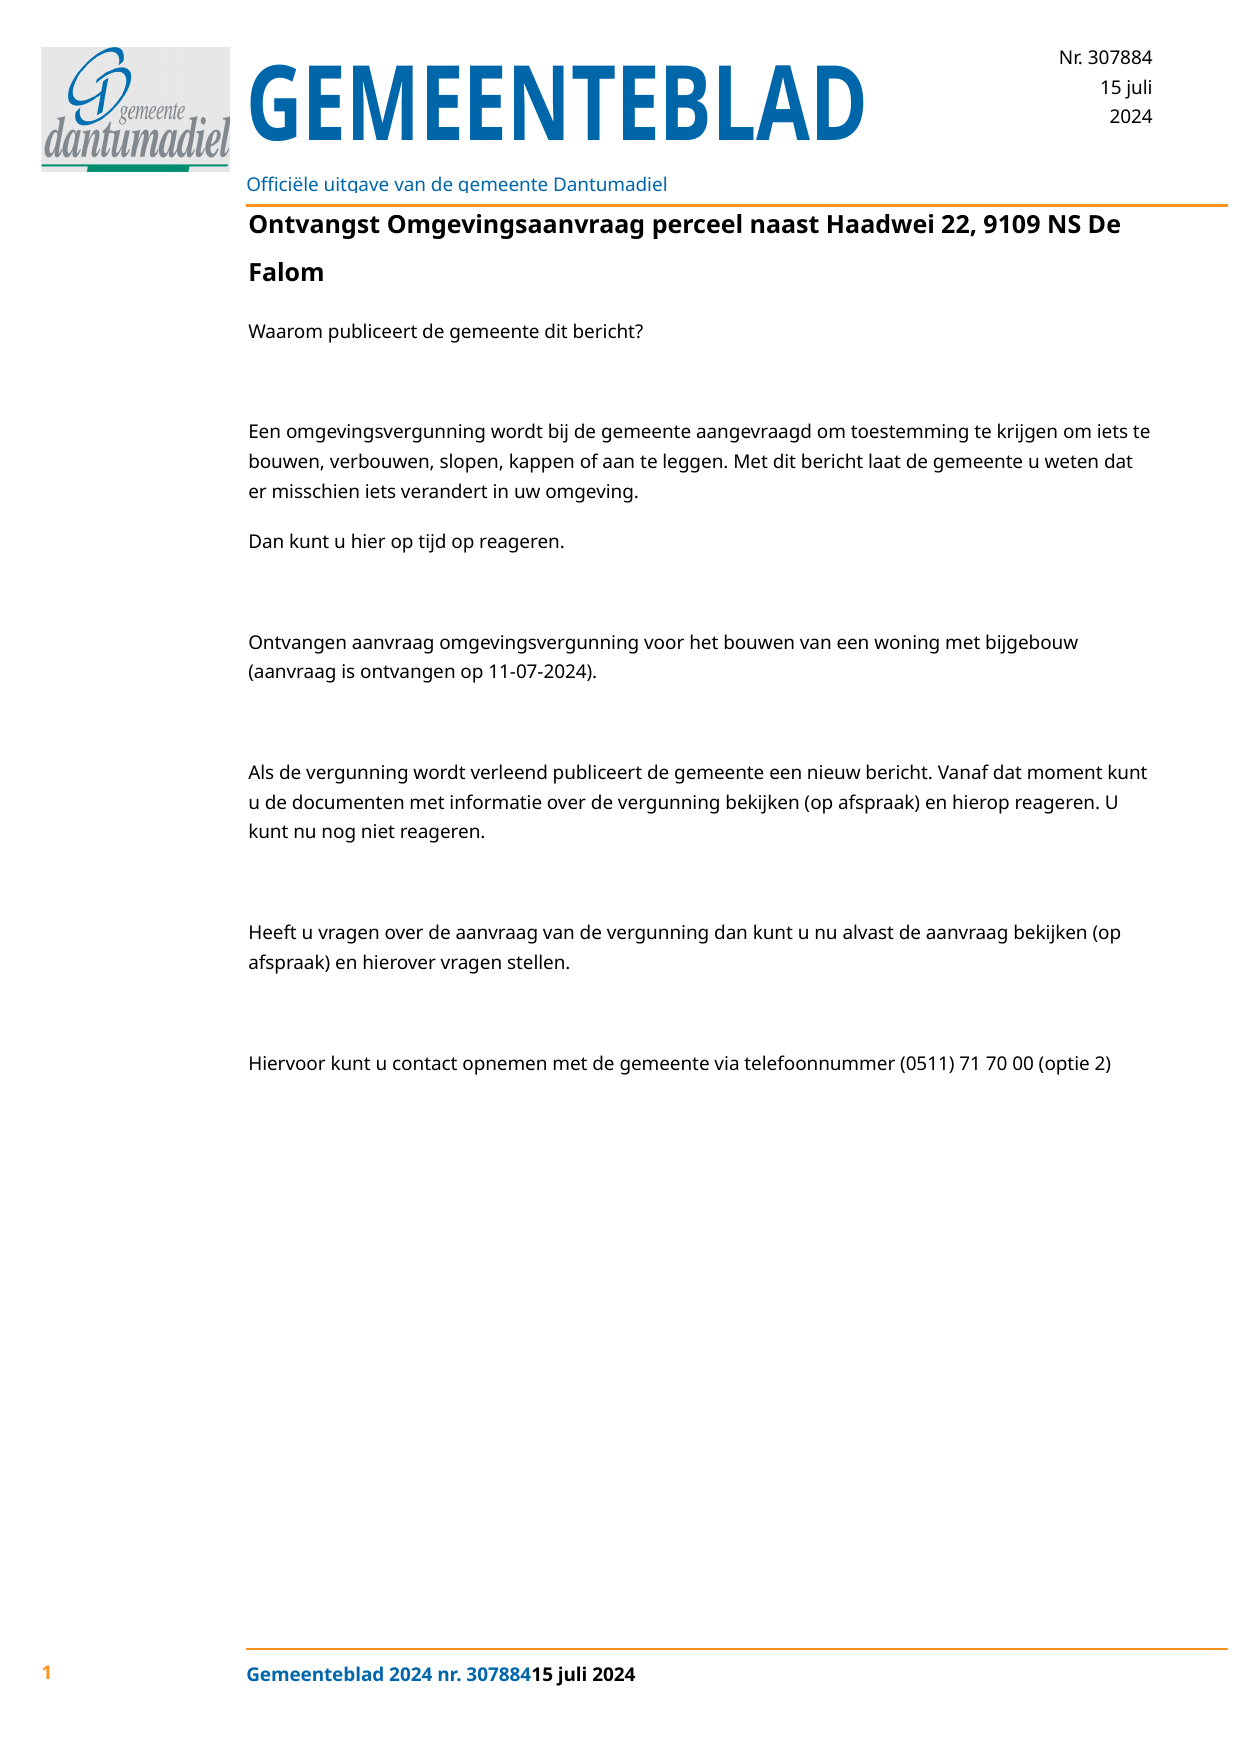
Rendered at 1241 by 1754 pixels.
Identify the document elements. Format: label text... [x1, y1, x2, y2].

text Hiervoor kunt u contact opnemen met de gemeente via telefoonnummer (0511) 71 70 00 (optie 2) [248, 1050, 1152, 1076]
text Als de vergunning wordt verleend publiceert de gemeente een nieuw bericht. Vanaf dat moment kunt u de documenten met informatie over de vergunning bekijken (op afspraak) en hierop reageren. U kunt nu nog niet reageren. [248, 759, 1152, 844]
text Heeft u vragen over de aanvraag van de vergunning dan kunt u nu alvast de aanvraag bekijken (op afspraak) en hierover vragen stellen. [248, 919, 1152, 975]
text Ontvangen aanvraag omgevingsvergunning voor het bouwen van een woning met bijgebouw (aanvraag is ontvangen op 11-07-2024). [248, 629, 1152, 684]
text Ontvangst Omgevingsaanvraag perceel naast Haadwei 22, 9109 NS De Falom [248, 207, 1152, 288]
text Waarom publiceert de gemeente dit bericht? [248, 318, 1152, 344]
picture [41, 47, 231, 172]
text Dan kunt u hier op tijd op reageren. [248, 528, 1152, 554]
text Een omgevingsvergunning wordt bij de gemeente aangevraagd om toestemming te krijgen om iets te bouwen, verbouwen, slopen, kappen of aan te leggen. Met dit bericht laat de gemeente u weten dat er misschien iets verandert in uw omgeving. [248, 419, 1152, 504]
